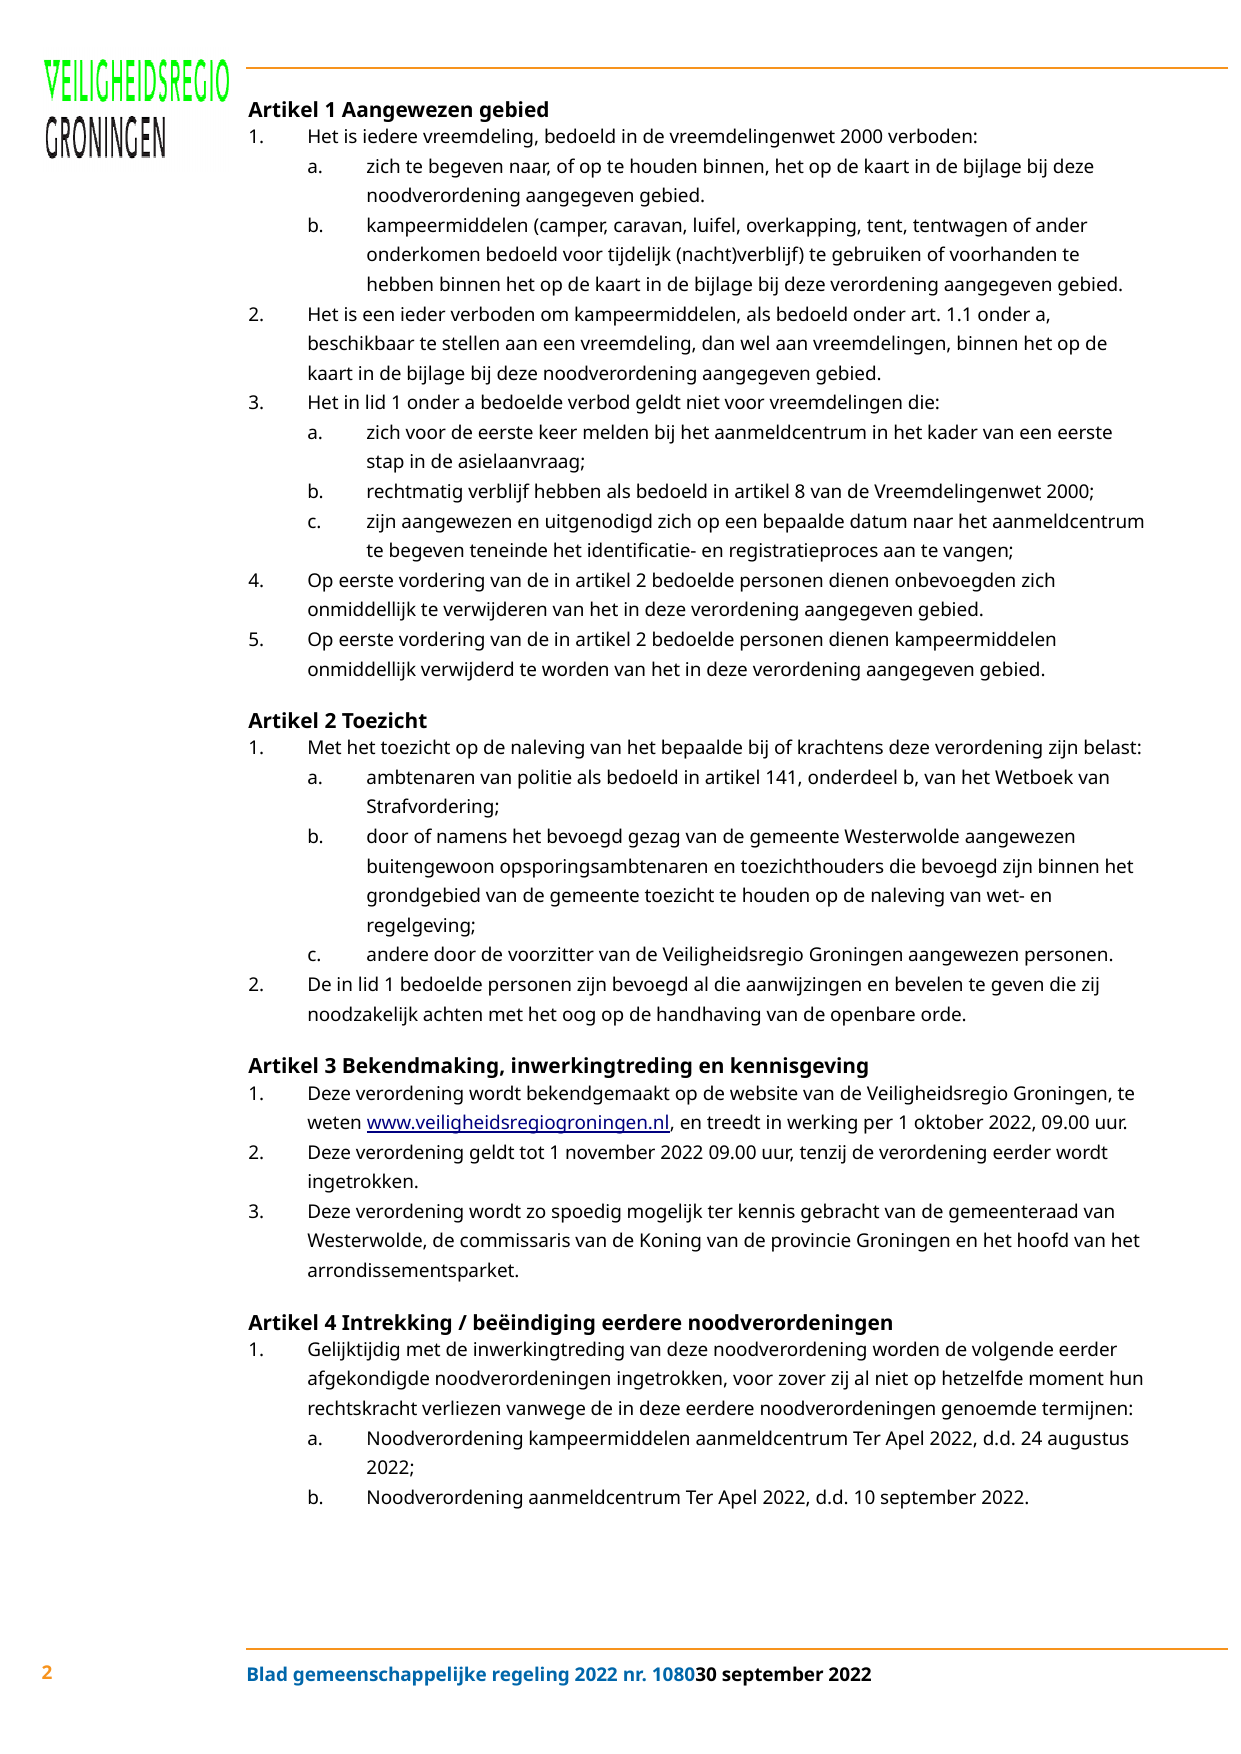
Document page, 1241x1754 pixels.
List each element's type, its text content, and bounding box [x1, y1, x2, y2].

list andere door de voorzitter van de Veiligheidsregio Groningen aangewezen personen. [307, 942, 1152, 967]
list rechtmatig verblijf hebben als bedoeld in artikel 8 van de Vreemdelingenwet 2000; [307, 478, 1152, 504]
list Deze verordening geldt tot 1 november 2022 09.00 uur, tenzij de verordening eerder wordt ingetrokken. [248, 1139, 1152, 1194]
list Het is een ieder verboden om kampeermiddelen, als bedoeld onder art. 1.1 onder a, beschikbaar te stellen aan een vreemdeling, dan wel aan vreemdelingen, binnen het op de kaart in de bijlage bij deze noodverordening aangegeven gebied. [248, 301, 1152, 386]
list kampeermiddelen (camper, caravan, luifel, overkapping, tent, tentwagen of ander onderkomen bedoeld voor tijdelijk (nacht)verblijf) te gebruiken of voorhanden te hebben binnen het op de kaart in de bijlage bij deze verordening aangegeven gebied. [307, 212, 1152, 297]
list De in lid 1 bedoelde personen zijn bevoegd al die aanwijzingen en bevelen te geven die zij noodzakelijk achten met het oog op de handhaving van de openbare orde. [248, 971, 1152, 1027]
picture [41, 47, 231, 172]
text Artikel 3 Bekendmaking, inwerkingtreding en kennisgeving [248, 1051, 1152, 1080]
list Noodverordening aanmeldcentrum Ter Apel 2022, d.d. 10 september 2022. [307, 1484, 1152, 1510]
list ambtenaren van politie als bedoeld in artikel 141, onderdeel b, van het Wetboek van Strafvordering; [307, 764, 1152, 819]
list Noodverordening kampeermiddelen aanmeldcentrum Ter Apel 2022, d.d. 24 augustus 2022; [307, 1425, 1152, 1480]
list Deze verordening wordt zo spoedig mogelijk ter kennis gebracht van de gemeenteraad van Westerwolde, de commissaris van de Koning van de provincie Groningen en het hoofd van het arrondissementsparket. [248, 1198, 1152, 1283]
list zijn aangewezen en uitgenodigd zich op een bepaalde datum naar het aanmeldcentrum te begeven teneinde het identificatie- en registratieproces aan te vangen; [307, 508, 1152, 563]
list zich voor de eerste keer melden bij het aanmeldcentrum in het kader van een eerste stap in de asielaanvraag; [307, 419, 1152, 474]
text Artikel 2 Toezicht [248, 706, 1152, 734]
list Gelijktijdig met de inwerkingtreding van deze noodverordening worden de volgende eerder afgekondigde noodverordeningen ingetrokken, voor zover zij al niet op hetzelfde moment hun rechtskracht verliezen vanwege de in deze eerdere noodverordeningen genoemde termijnen: [248, 1336, 1152, 1421]
list Het is iedere vreemdeling, bedoeld in de vreemdelingenwet 2000 verboden: [248, 123, 1152, 149]
list Op eerste vordering van de in artikel 2 bedoelde personen dienen onbevoegden zich onmiddellijk te verwijderen van het in deze verordening aangegeven gebied. [248, 567, 1152, 622]
list zich te begeven naar, of op te houden binnen, het op de kaart in de bijlage bij deze noodverordening aangegeven gebied. [307, 153, 1152, 208]
list door of namens het bevoegd gezag van de gemeente Westerwolde aangewezen buitengewoon opsporingsambtenaren en toezichthouders die bevoegd zijn binnen het grondgebied van de gemeente toezicht te houden op de naleving van wet- en regelgeving; [307, 823, 1152, 938]
list Op eerste vordering van de in artikel 2 bedoelde personen dienen kampeermiddelen onmiddellijk verwijderd te worden van het in deze verordening aangegeven gebied. [248, 626, 1152, 681]
list Deze verordening wordt bekendgemaakt op de website van de Veiligheidsregio Groningen, te weten www.veiligheidsregiogroningen.nl, en treedt in werking per 1 oktober 2022, 09.00 uur. [248, 1080, 1152, 1135]
list Met het toezicht op de naleving van het bepaalde bij of krachtens deze verordening zijn belast: [248, 734, 1152, 760]
text Artikel 4 Intrekking / beëindiging eerdere noodverordeningen [248, 1308, 1152, 1336]
text Artikel 1 Aangewezen gebied [248, 95, 1152, 123]
list Het in lid 1 onder a bedoelde verbod geldt niet voor vreemdelingen die: [248, 389, 1152, 415]
